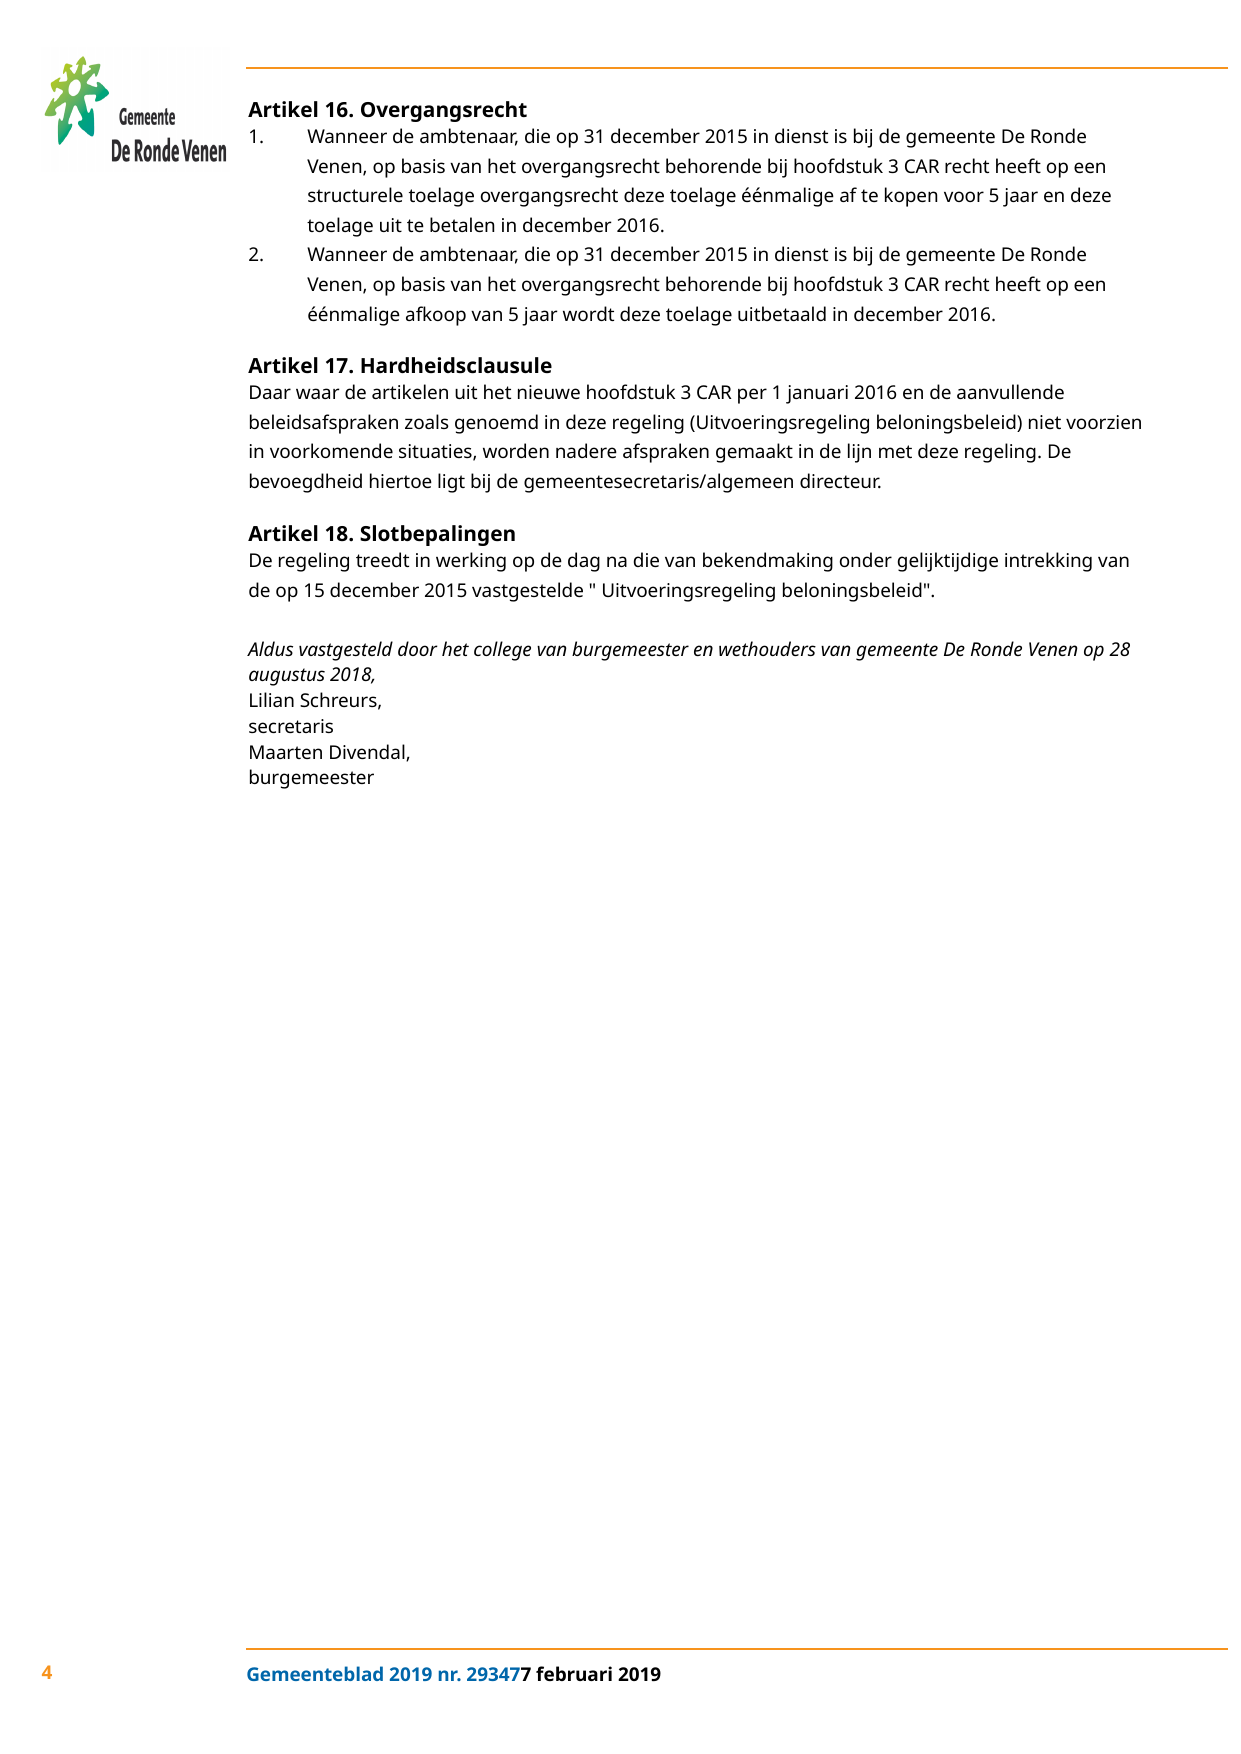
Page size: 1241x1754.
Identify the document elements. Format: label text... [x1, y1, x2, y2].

text burgemeester [248, 764, 1152, 790]
text Aldus vastgesteld door het college van burgemeester en wethouders van gemeente De Ronde Venen op 28 augustus 2018, [248, 636, 1152, 687]
text secretaris [248, 713, 1152, 739]
text Lilian Schreurs, [248, 687, 1152, 713]
list Wanneer de ambtenaar, die op 31 december 2015 in dienst is bij de gemeente De Ronde Venen, op basis van het overgangsrecht behorende bij hoofdstuk 3 CAR recht heeft op een structurele toelage overgangsrecht deze toelage éénmalige af te kopen voor 5 jaar en deze toelage uit te betalen in december 2016. [248, 123, 1152, 238]
text De regeling treedt in werking op de dag na die van bekendmaking onder gelijktijdige intrekking van de op 15 december 2015 vastgestelde " Uitvoeringsregeling beloningsbeleid". [248, 547, 1152, 602]
text Artikel 18. Slotbepalingen [248, 519, 1152, 547]
text Maarten Divendal, [248, 739, 1152, 764]
picture [41, 47, 231, 172]
text Artikel 17. Hardheidsclausule [248, 351, 1152, 379]
text Artikel 16. Overgangsrecht [248, 95, 1152, 123]
text Daar waar de artikelen uit het nieuwe hoofdstuk 3 CAR per 1 januari 2016 en de aanvullende beleidsafspraken zoals genoemd in deze regeling (Uitvoeringsregeling beloningsbeleid) niet voorzien in voorkomende situaties, worden nadere afspraken gemaakt in de lijn met deze regeling. De bevoegdheid hiertoe ligt bij de gemeentesecretaris/algemeen directeur. [248, 379, 1152, 494]
list Wanneer de ambtenaar, die op 31 december 2015 in dienst is bij de gemeente De Ronde Venen, op basis van het overgangsrecht behorende bij hoofdstuk 3 CAR recht heeft op een éénmalige afkoop van 5 jaar wordt deze toelage uitbetaald in december 2016. [248, 242, 1152, 326]
